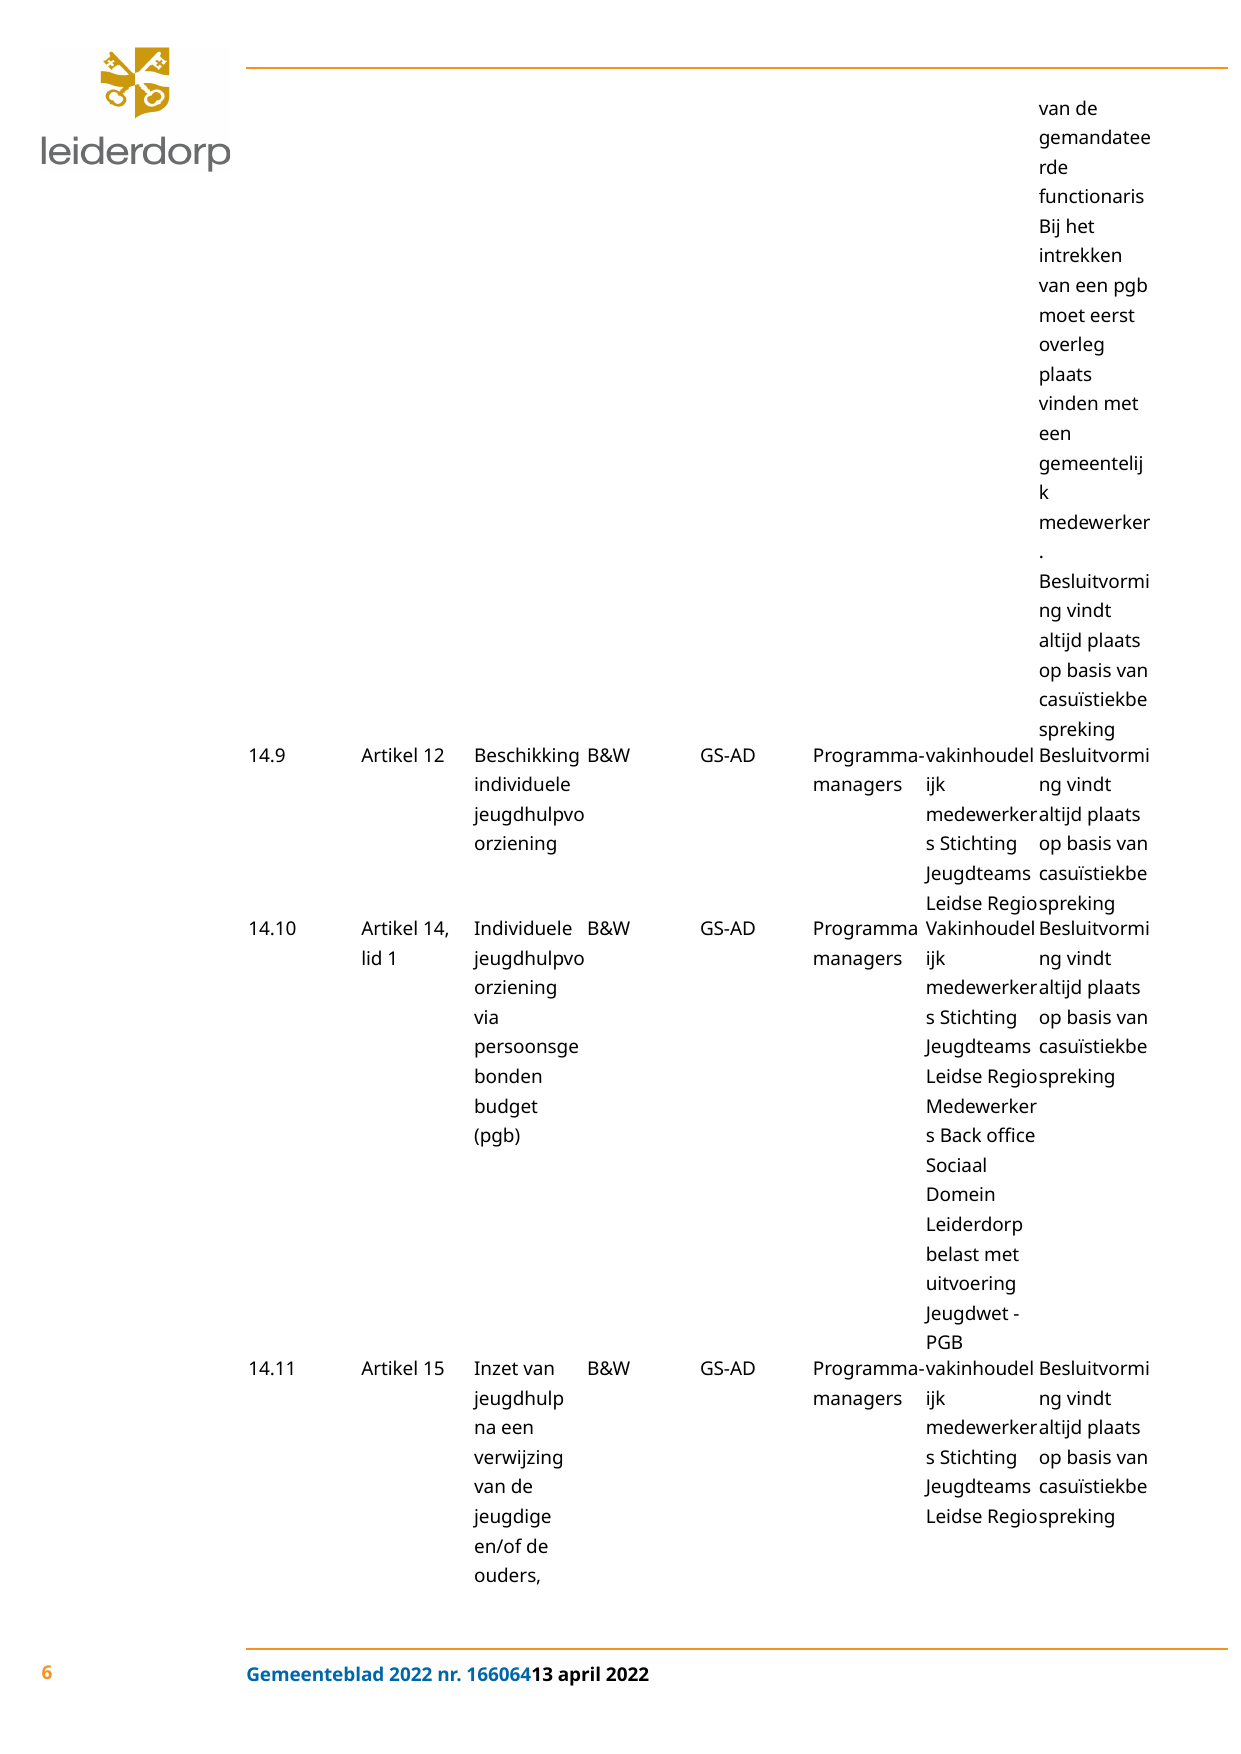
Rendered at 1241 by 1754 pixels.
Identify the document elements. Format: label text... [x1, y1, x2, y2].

table_cell Besluitvorming vindt altijd plaats op basis van casuïstiekbespreking [1039, 742, 1152, 915]
table_cell 14.10 [248, 915, 361, 1355]
table_cell [474, 95, 587, 742]
picture [41, 47, 231, 172]
table_cell B&W [587, 742, 700, 915]
table_cell [361, 95, 474, 742]
table_cell [587, 95, 700, 742]
table_cell Artikel 14, lid 1 [361, 915, 474, 1355]
table_cell Artikel 12 [361, 742, 474, 915]
table_cell 14.11 [248, 1355, 361, 1588]
table_cell Besluitvorming vindt altijd plaats op basis van casuïstiekbespreking [1039, 1355, 1152, 1588]
table_cell van de gemandateerde functionaris Bij het intrekken van een pgb moet eerst overleg plaats vinden met een gemeentelijk medewerker. Besluitvorming vindt altijd plaats op basis van casuïstiekbespreking [1039, 95, 1152, 742]
table_cell [813, 95, 926, 742]
table_cell [248, 95, 361, 742]
table_cell GS-AD [700, 915, 813, 1355]
table_cell B&W [587, 1355, 700, 1588]
table_cell Artikel 15 [361, 1355, 474, 1588]
table_cell Besluitvorming vindt altijd plaats op basis van casuïstiekbespreking [1039, 915, 1152, 1355]
table_cell vakinhoudelijk medewerkers Stichting Jeugdteams Leidse Regio [926, 742, 1038, 915]
table_cell Beschikking individuele jeugdhulpvoorziening [474, 742, 587, 915]
table_cell Programma-managers [813, 742, 926, 915]
table_cell Vakinhoudelijk medewerkers Stichting Jeugdteams Leidse Regio Medewerkers Back office Sociaal Domein Leiderdorp belast met uitvoering Jeugdwet - PGB [926, 915, 1038, 1355]
table_cell 14.9 [248, 742, 361, 915]
table_cell GS-AD [700, 1355, 813, 1588]
table_cell Inzet van jeugdhulp na een verwijzing van de jeugdige en/of de ouders, [474, 1355, 587, 1588]
table_cell Individuele jeugdhulpvoorziening via persoonsgebonden budget (pgb) [474, 915, 587, 1355]
table_cell [926, 95, 1038, 742]
table_cell vakinhoudelijk medewerkers Stichting Jeugdteams Leidse Regio [926, 1355, 1038, 1588]
table_cell Programmamanagers [813, 915, 926, 1355]
table_cell Programma-managers [813, 1355, 926, 1588]
table_cell [700, 95, 813, 742]
table_cell B&W [587, 915, 700, 1355]
table_cell GS-AD [700, 742, 813, 915]
